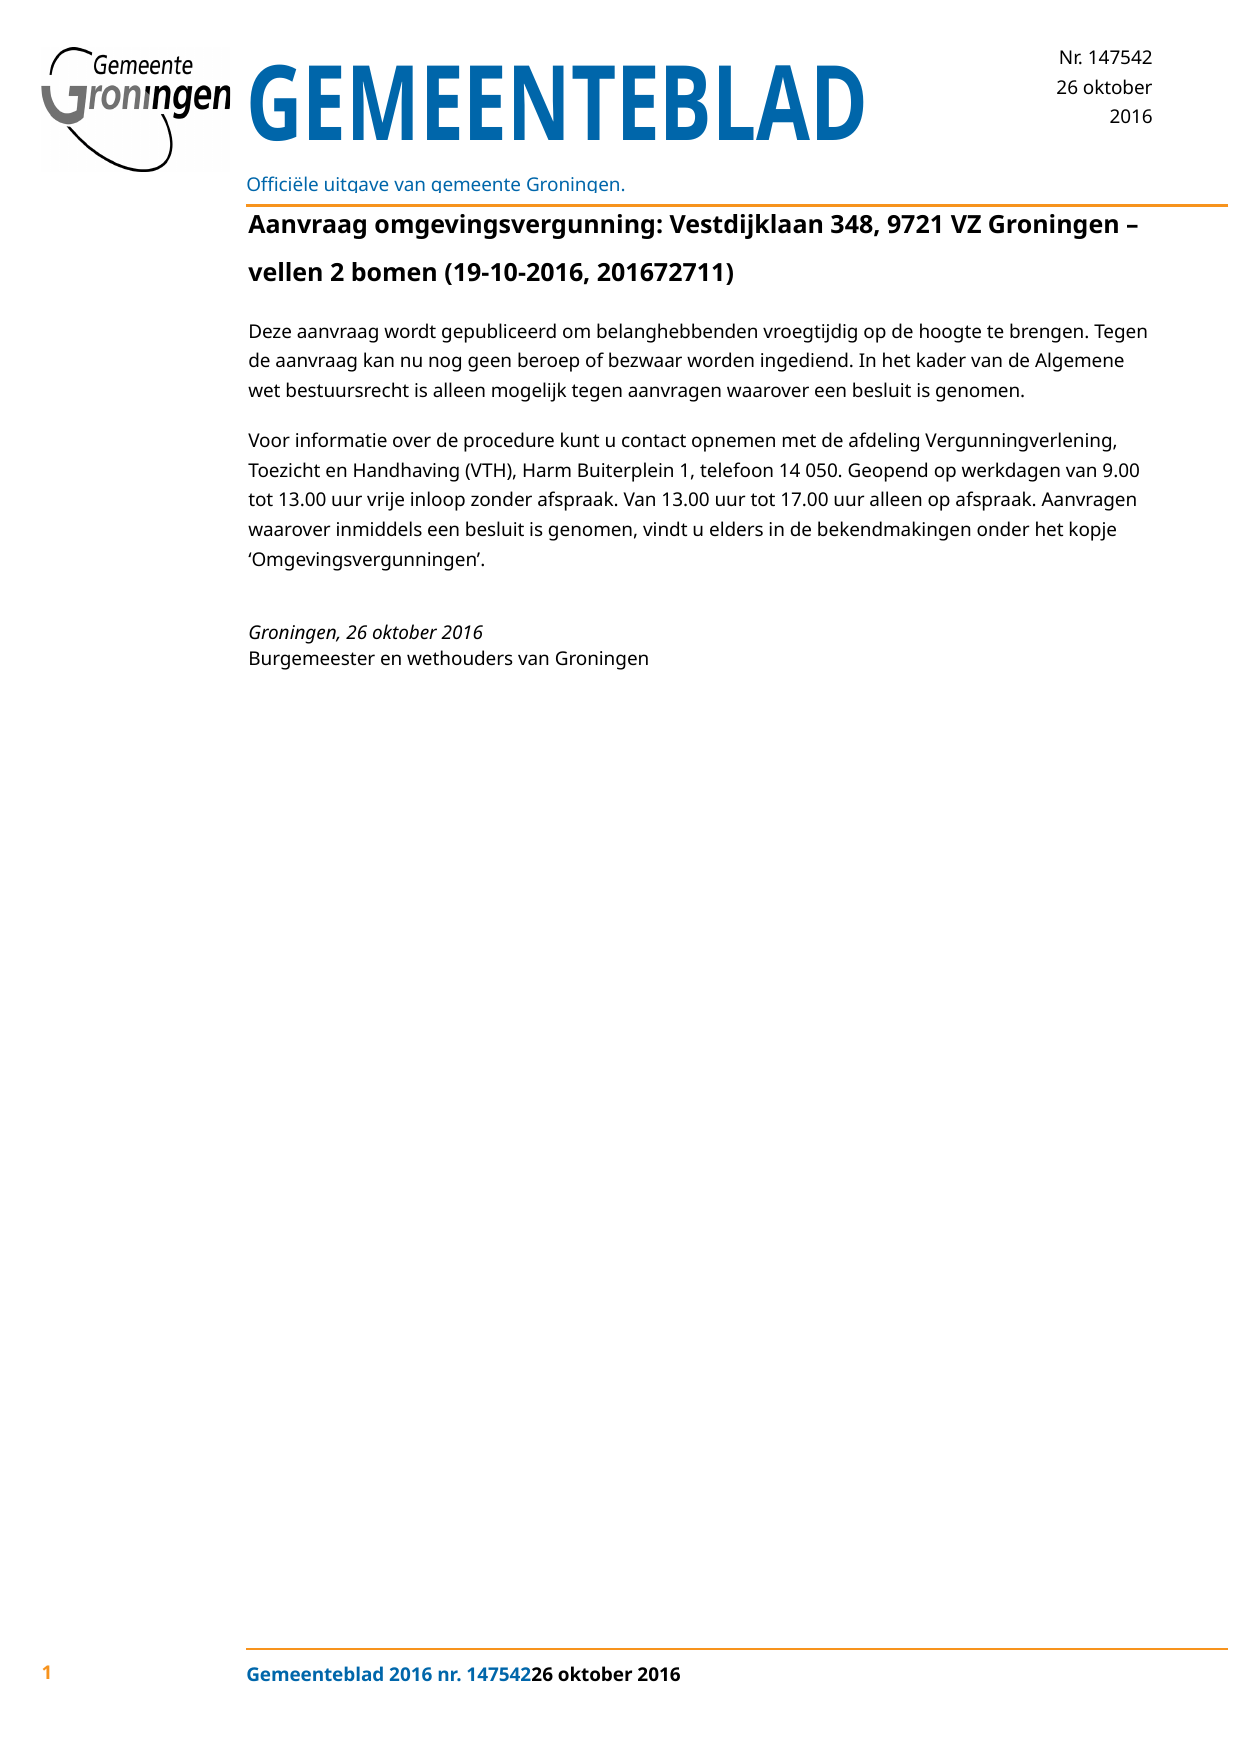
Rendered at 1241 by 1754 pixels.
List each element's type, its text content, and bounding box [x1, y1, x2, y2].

text Groningen, 26 oktober 2016 [248, 619, 1152, 645]
text Voor informatie over de procedure kunt u contact opnemen met de afdeling Vergunningverlening, Toezicht en Handhaving (VTH), Harm Buiterplein 1, telefoon 14 050. Geopend op werkdagen van 9.00 tot 13.00 uur vrije inloop zonder afspraak. Van 13.00 uur tot 17.00 uur alleen op afspraak. Aanvragen waarover inmiddels een besluit is genomen, vindt u elders in de bekendmakingen onder het kopje ‘Omgevingsvergunningen’. [248, 427, 1152, 572]
picture [41, 47, 231, 172]
text Aanvraag omgevingsvergunning: Vestdijklaan 348, 9721 VZ Groningen – vellen 2 bomen (19-10-2016, 201672711) [248, 207, 1152, 288]
text Deze aanvraag wordt gepubliceerd om belanghebbenden vroegtijdig op de hoogte te brengen. Tegen de aanvraag kan nu nog geen beroep of bezwaar worden ingediend. In het kader van de Algemene wet bestuursrecht is alleen mogelijk tegen aanvragen waarover een besluit is genomen. [248, 318, 1152, 403]
text Burgemeester en wethouders van Groningen [248, 645, 1152, 671]
